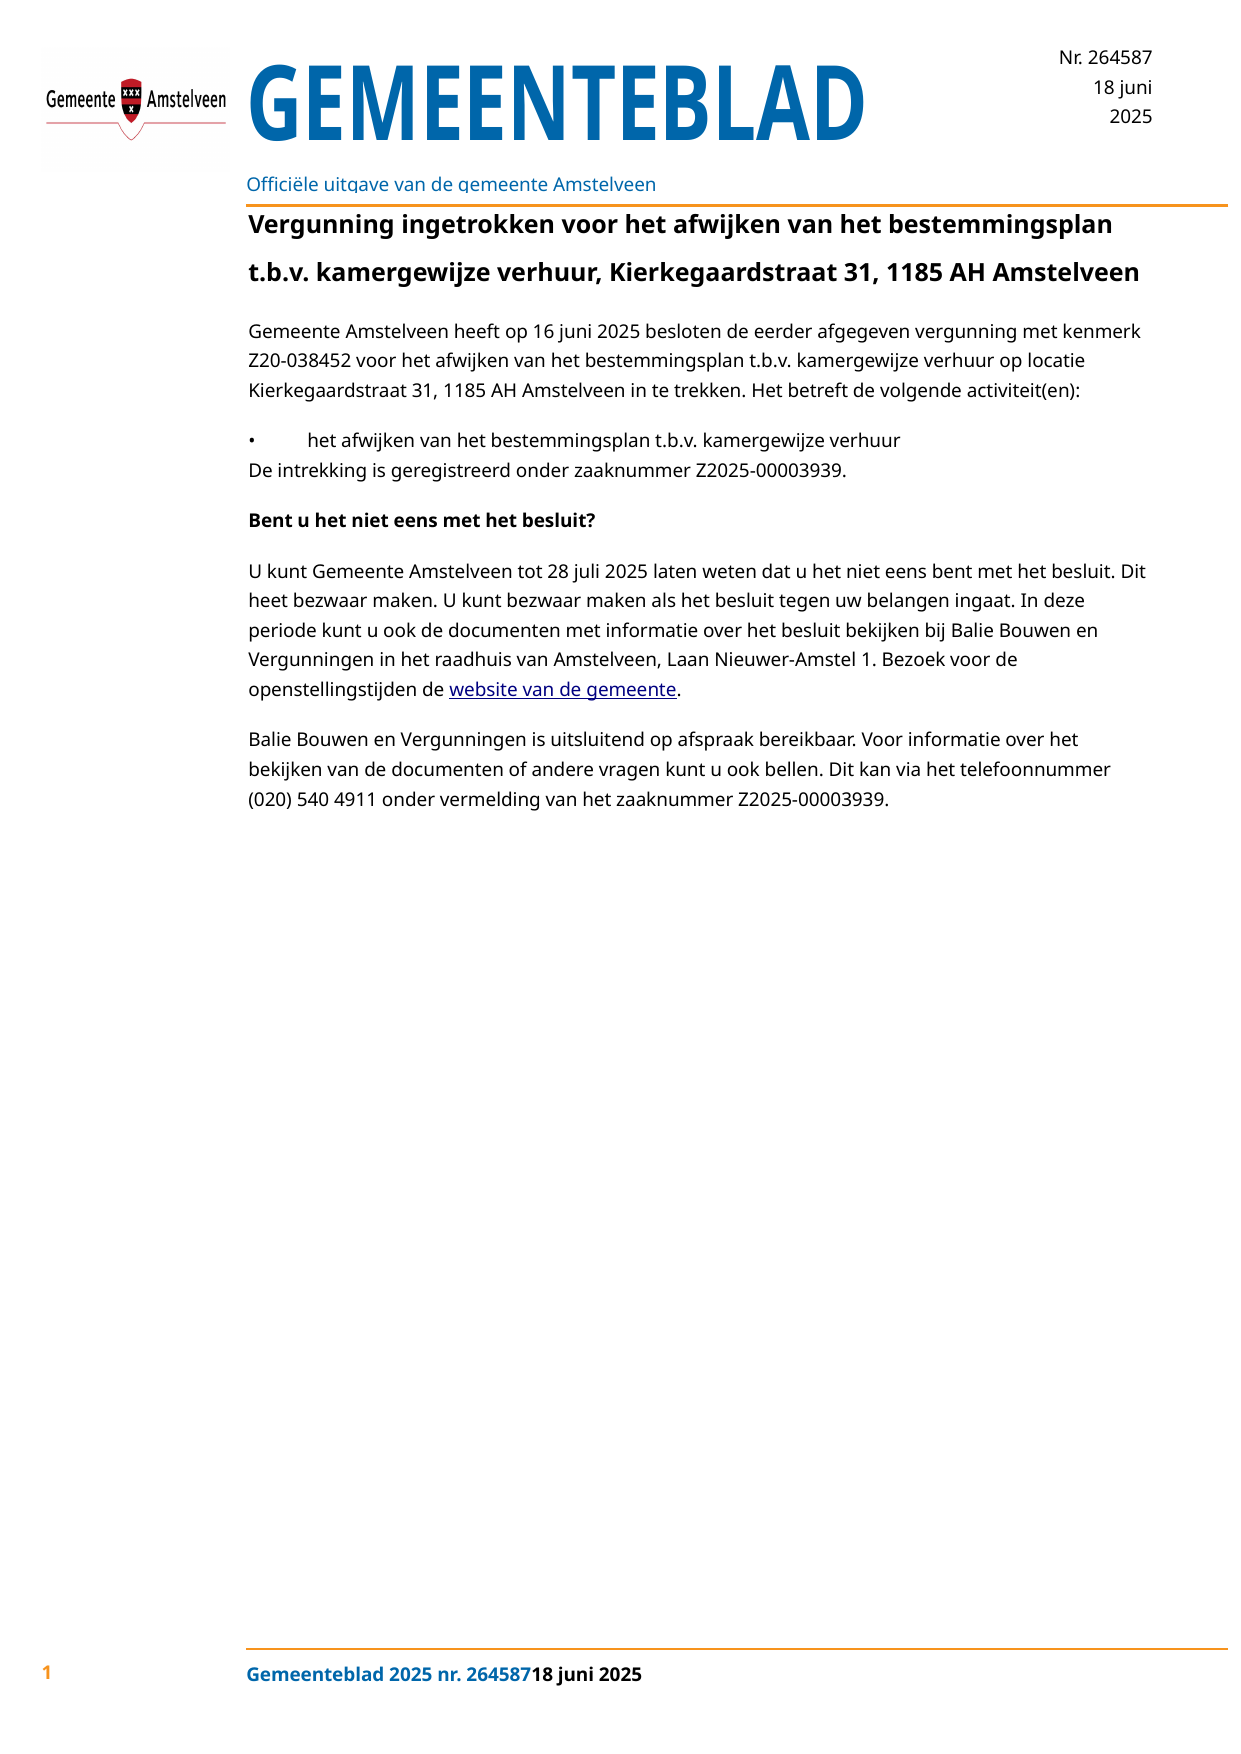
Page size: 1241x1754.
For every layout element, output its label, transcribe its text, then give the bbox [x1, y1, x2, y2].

text Vergunning ingetrokken voor het afwijken van het bestemmingsplan t.b.v. kamergewijze verhuur, Kierkegaardstraat 31, 1185 AH Amstelveen [248, 207, 1152, 288]
picture [41, 47, 231, 172]
text U kunt Gemeente Amstelveen tot 28 juli 2025 laten weten dat u het niet eens bent met het besluit. Dit heet bezwaar maken. U kunt bezwaar maken als het besluit tegen uw belangen ingaat. In deze periode kunt u ook de documenten met informatie over het besluit bekijken bij Balie Bouwen en Vergunningen in het raadhuis van Amstelveen, Laan Nieuwer-Amstel 1. Bezoek voor de openstellingstijden de website van de gemeente. [248, 558, 1152, 702]
text Bent u het niet eens met het besluit? [248, 507, 1152, 533]
list het afwijken van het bestemmingsplan t.b.v. kamergewijze verhuur [248, 427, 1152, 453]
text Balie Bouwen en Vergunningen is uitsluitend op afspraak bereikbaar. Voor informatie over het bekijken van de documenten of andere vragen kunt u ook bellen. Dit kan via het telefoonnummer (020) 540 4911 onder vermelding van het zaaknummer Z2025-00003939. [248, 727, 1152, 812]
text Gemeente Amstelveen heeft op 16 juni 2025 besloten de eerder afgegeven vergunning met kenmerk Z20-038452 voor het afwijken van het bestemmingsplan t.b.v. kamergewijze verhuur op locatie Kierkegaardstraat 31, 1185 AH Amstelveen in te trekken. Het betreft de volgende activiteit(en): [248, 318, 1152, 403]
text De intrekking is geregistreerd onder zaaknummer Z2025-00003939. [248, 457, 1152, 483]
